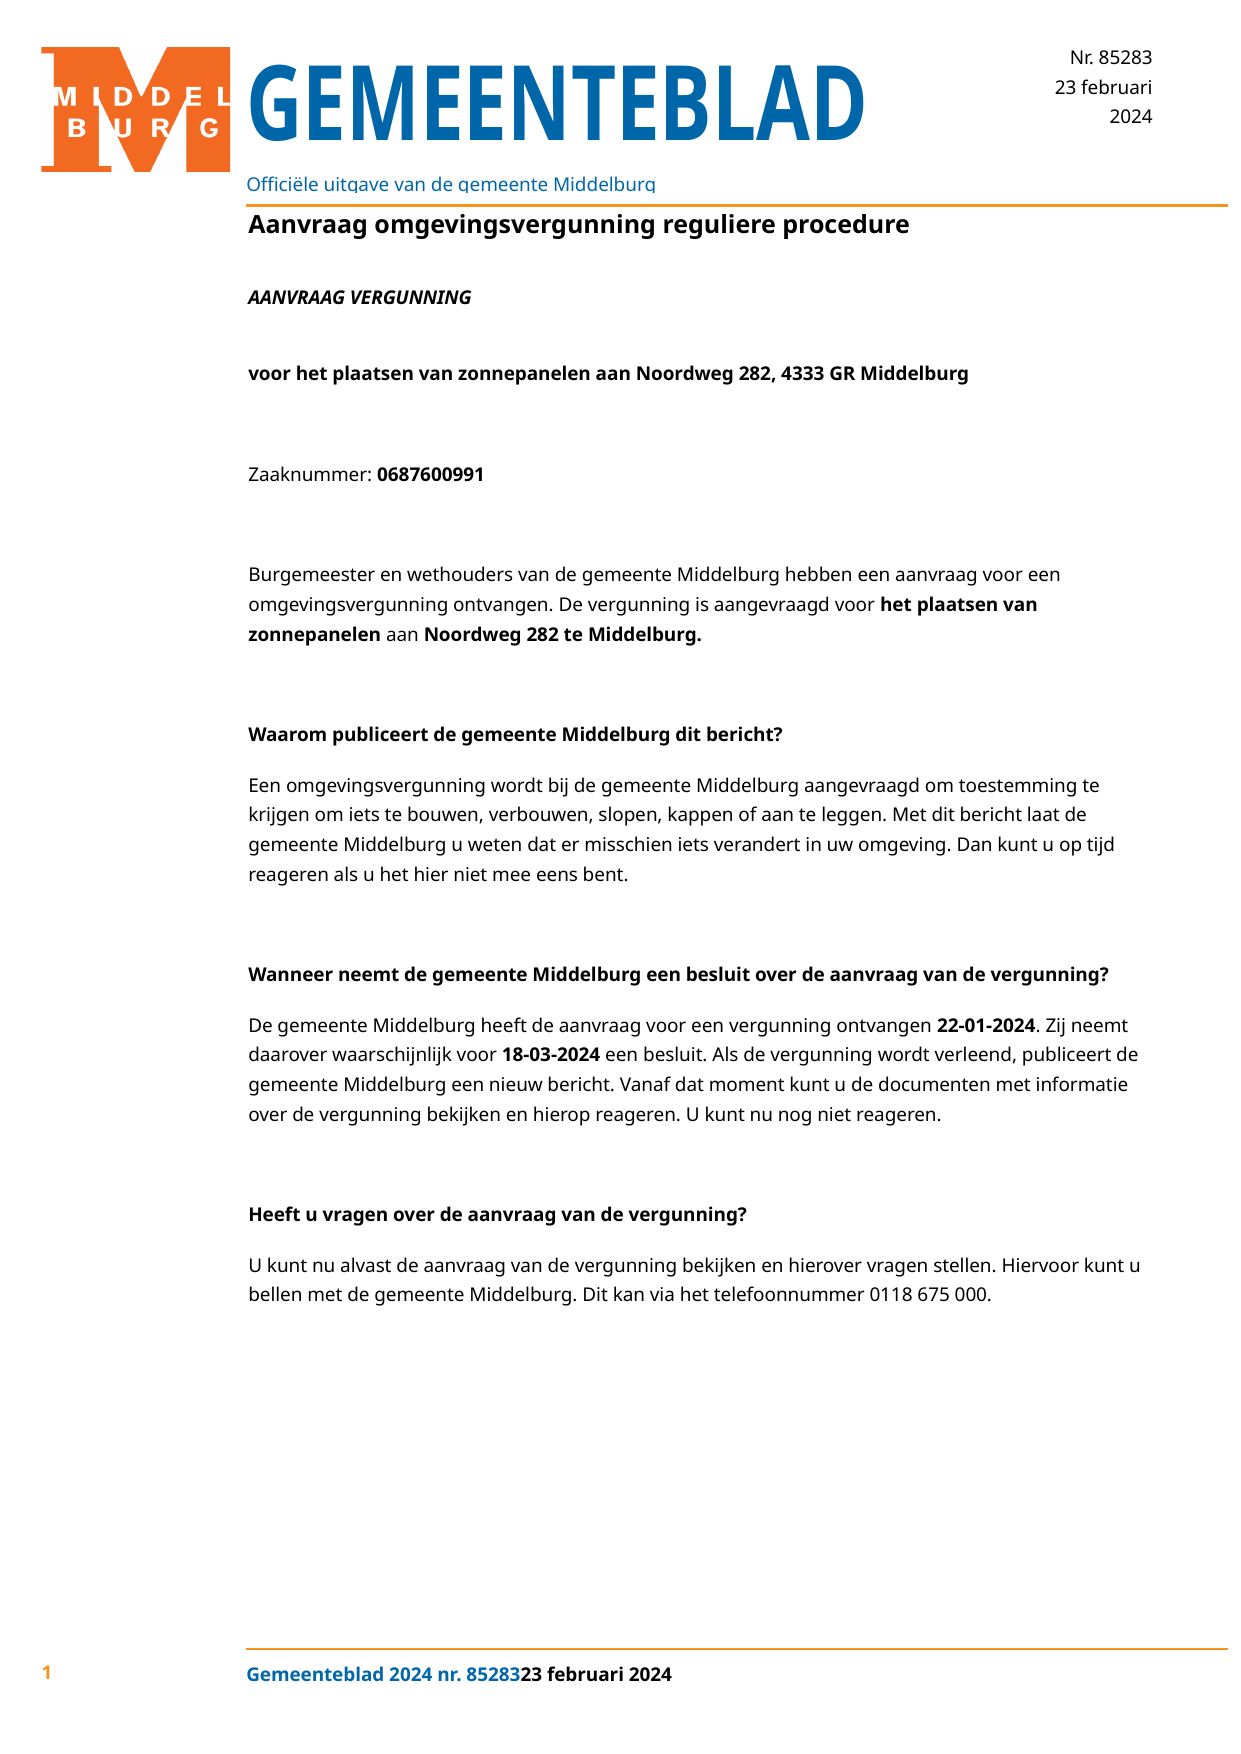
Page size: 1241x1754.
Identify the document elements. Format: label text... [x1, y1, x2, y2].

text De gemeente Middelburg heeft de aanvraag voor een vergunning ontvangen 22-01-2024. Zij neemt daarover waarschijnlijk voor 18-03-2024 een besluit. Als de vergunning wordt verleend, publiceert de gemeente Middelburg een nieuw bericht. Vanaf dat moment kunt u de documenten met informatie over de vergunning bekijken en hierop reageren. U kunt nu nog niet reageren. [248, 1012, 1152, 1127]
text Heeft u vragen over de aanvraag van de vergunning? [248, 1202, 1152, 1227]
text U kunt nu alvast de aanvraag van de vergunning bekijken en hierover vragen stellen. Hiervoor kunt u bellen met de gemeente Middelburg. Dit kan via het telefoonnummer 0118 675 000. [248, 1252, 1152, 1307]
picture [41, 47, 231, 172]
text Zaaknummer: 0687600991 [248, 461, 1152, 487]
text voor het plaatsen van zonnepanelen aan Noordweg 282, 4333 GR Middelburg [248, 360, 1152, 386]
text Een omgevingsvergunning wordt bij de gemeente Middelburg aangevraagd om toestemming te krijgen om iets te bouwen, verbouwen, slopen, kappen of aan te leggen. Met dit bericht laat de gemeente Middelburg u weten dat er misschien iets verandert in uw omgeving. Dan kunt u op tijd reageren als u het hier niet mee eens bent. [248, 772, 1152, 887]
text Wanneer neemt de gemeente Middelburg een besluit over de aanvraag van de vergunning? [248, 962, 1152, 987]
text Aanvraag omgevingsvergunning reguliere procedure [248, 207, 1152, 241]
text AANVRAAG VERGUNNING [248, 284, 1152, 309]
text Waarom publiceert de gemeente Middelburg dit bericht? [248, 722, 1152, 747]
text Burgemeester en wethouders van de gemeente Middelburg hebben een aanvraag voor een omgevingsvergunning ontvangen. De vergunning is aangevraagd voor het plaatsen van zonnepanelen aan Noordweg 282 te Middelburg. [248, 562, 1152, 647]
